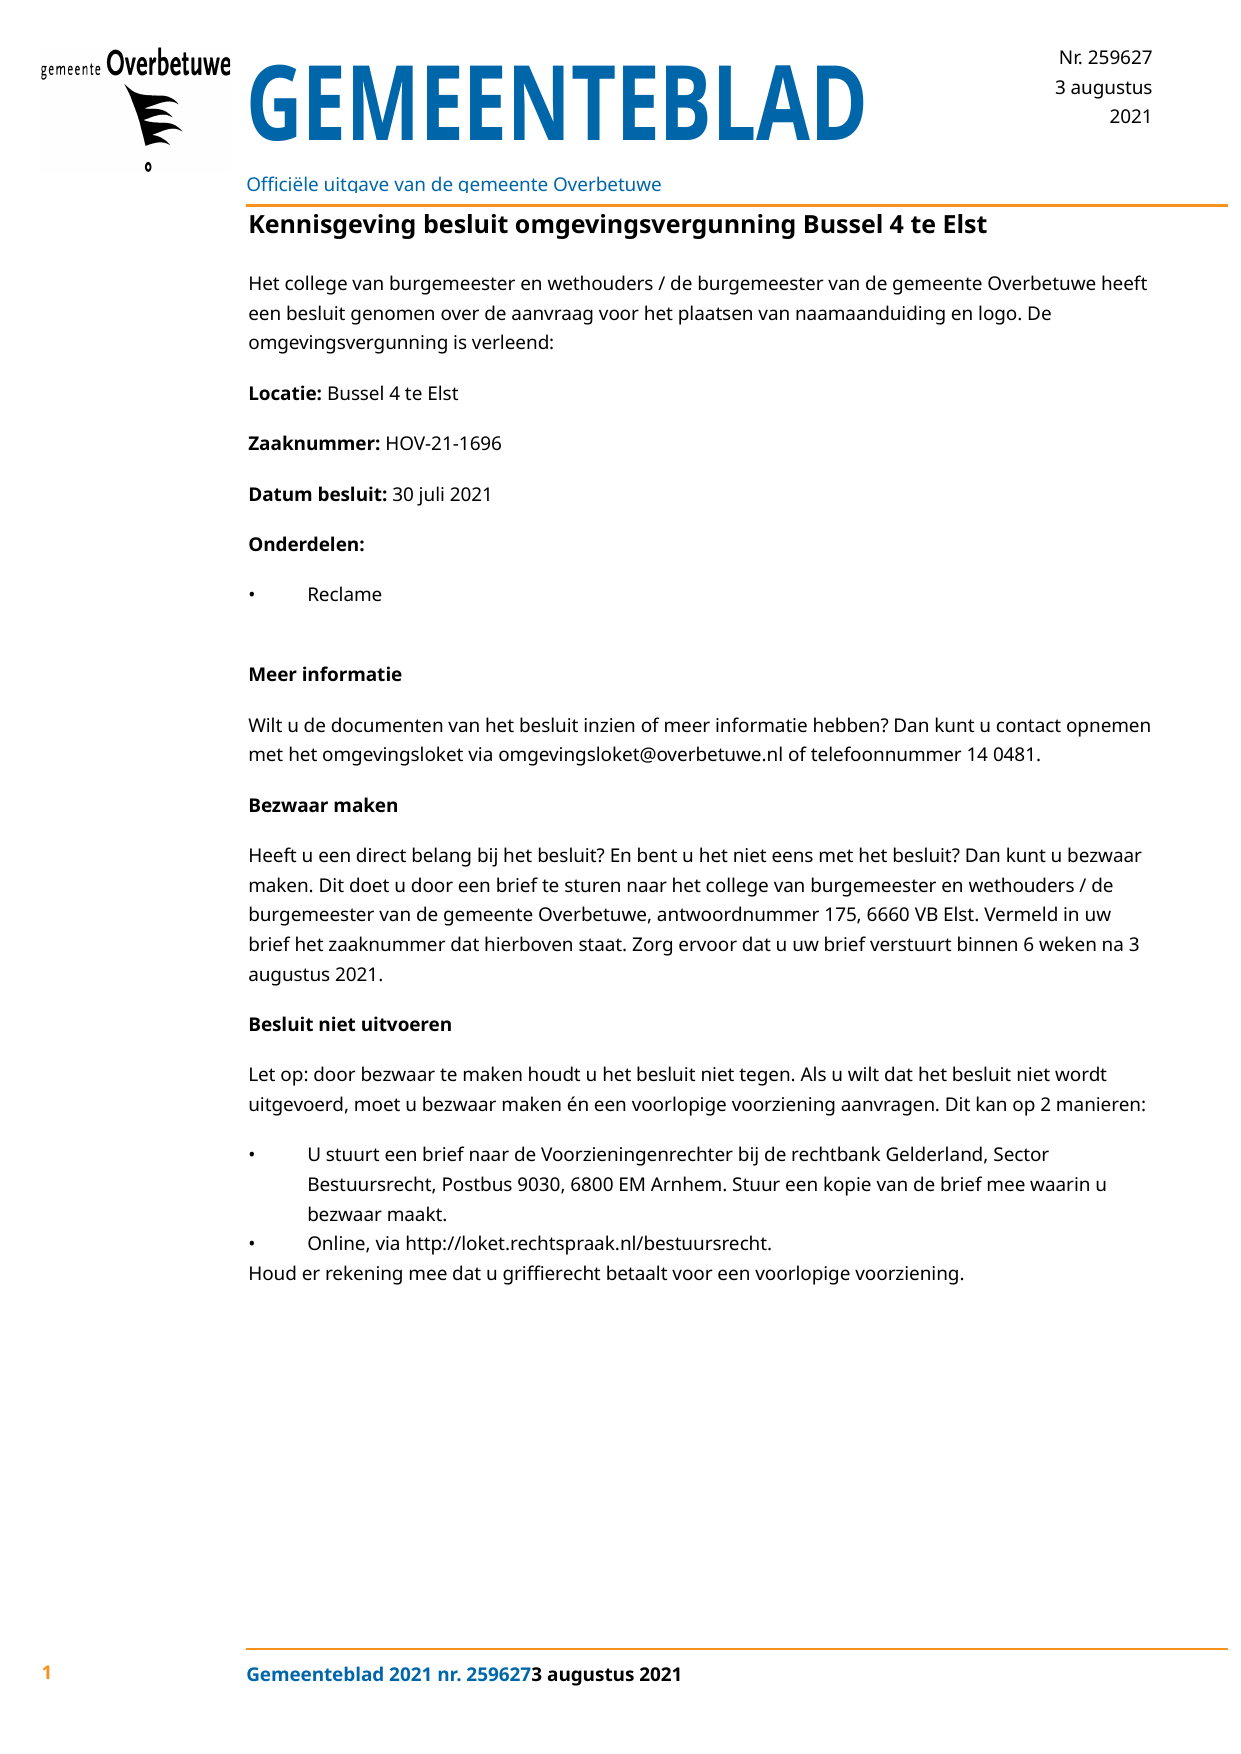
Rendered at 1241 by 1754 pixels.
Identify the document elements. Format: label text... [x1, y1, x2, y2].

text Kennisgeving besluit omgevingsvergunning Bussel 4 te Elst [248, 207, 1152, 241]
text Let op: door bezwaar te maken houdt u het besluit niet tegen. Als u wilt dat het besluit niet wordt uitgevoerd, moet u bezwaar maken én een voorlopige voorziening aanvragen. Dit kan op 2 manieren: [248, 1062, 1152, 1117]
text Meer informatie [248, 662, 1152, 687]
text Houd er rekening mee dat u griffierecht betaalt voor een voorlopige voorziening. [248, 1260, 1152, 1286]
text Besluit niet uitvoeren [248, 1011, 1152, 1037]
list Reclame [248, 582, 1152, 607]
text Heeft u een direct belang bij het besluit? En bent u het niet eens met het besluit? Dan kunt u bezwaar maken. Dit doet u door een brief te sturen naar het college van burgemeester en wethouders / de burgemeester van de gemeente Overbetuwe, antwoordnummer 175, 6660 VB Elst. Vermeld in uw brief het zaaknummer dat hierboven staat. Zorg ervoor dat u uw brief verstuurt binnen 6 weken na 3 augustus 2021. [248, 842, 1152, 986]
text Wilt u de documenten van het besluit inzien of meer informatie hebben? Dan kunt u contact opnemen met het omgevingsloket via omgevingsloket@overbetuwe.nl of telefoonnummer 14 0481. [248, 712, 1152, 767]
text Onderdelen: [248, 531, 1152, 557]
text Locatie: Bussel 4 te Elst [248, 380, 1152, 406]
text Zaaknummer: HOV-21-1696 [248, 430, 1152, 456]
text Bezwaar maken [248, 792, 1152, 818]
list U stuurt een brief naar de Voorzieningenrechter bij de rechtbank Gelderland, Sector Bestuursrecht, Postbus 9030, 6800 EM Arnhem. Stuur een kopie van de brief mee waarin u bezwaar maakt. [248, 1142, 1152, 1226]
list Online, via http://loket.rechtspraak.nl/bestuursrecht. [248, 1230, 1152, 1256]
text Het college van burgemeester en wethouders / de burgemeester van de gemeente Overbetuwe heeft een besluit genomen over de aanvraag voor het plaatsen van naamaanduiding en logo. De omgevingsvergunning is verleend: [248, 270, 1152, 355]
text Datum besluit: 30 juli 2021 [248, 481, 1152, 506]
picture [41, 47, 231, 172]
